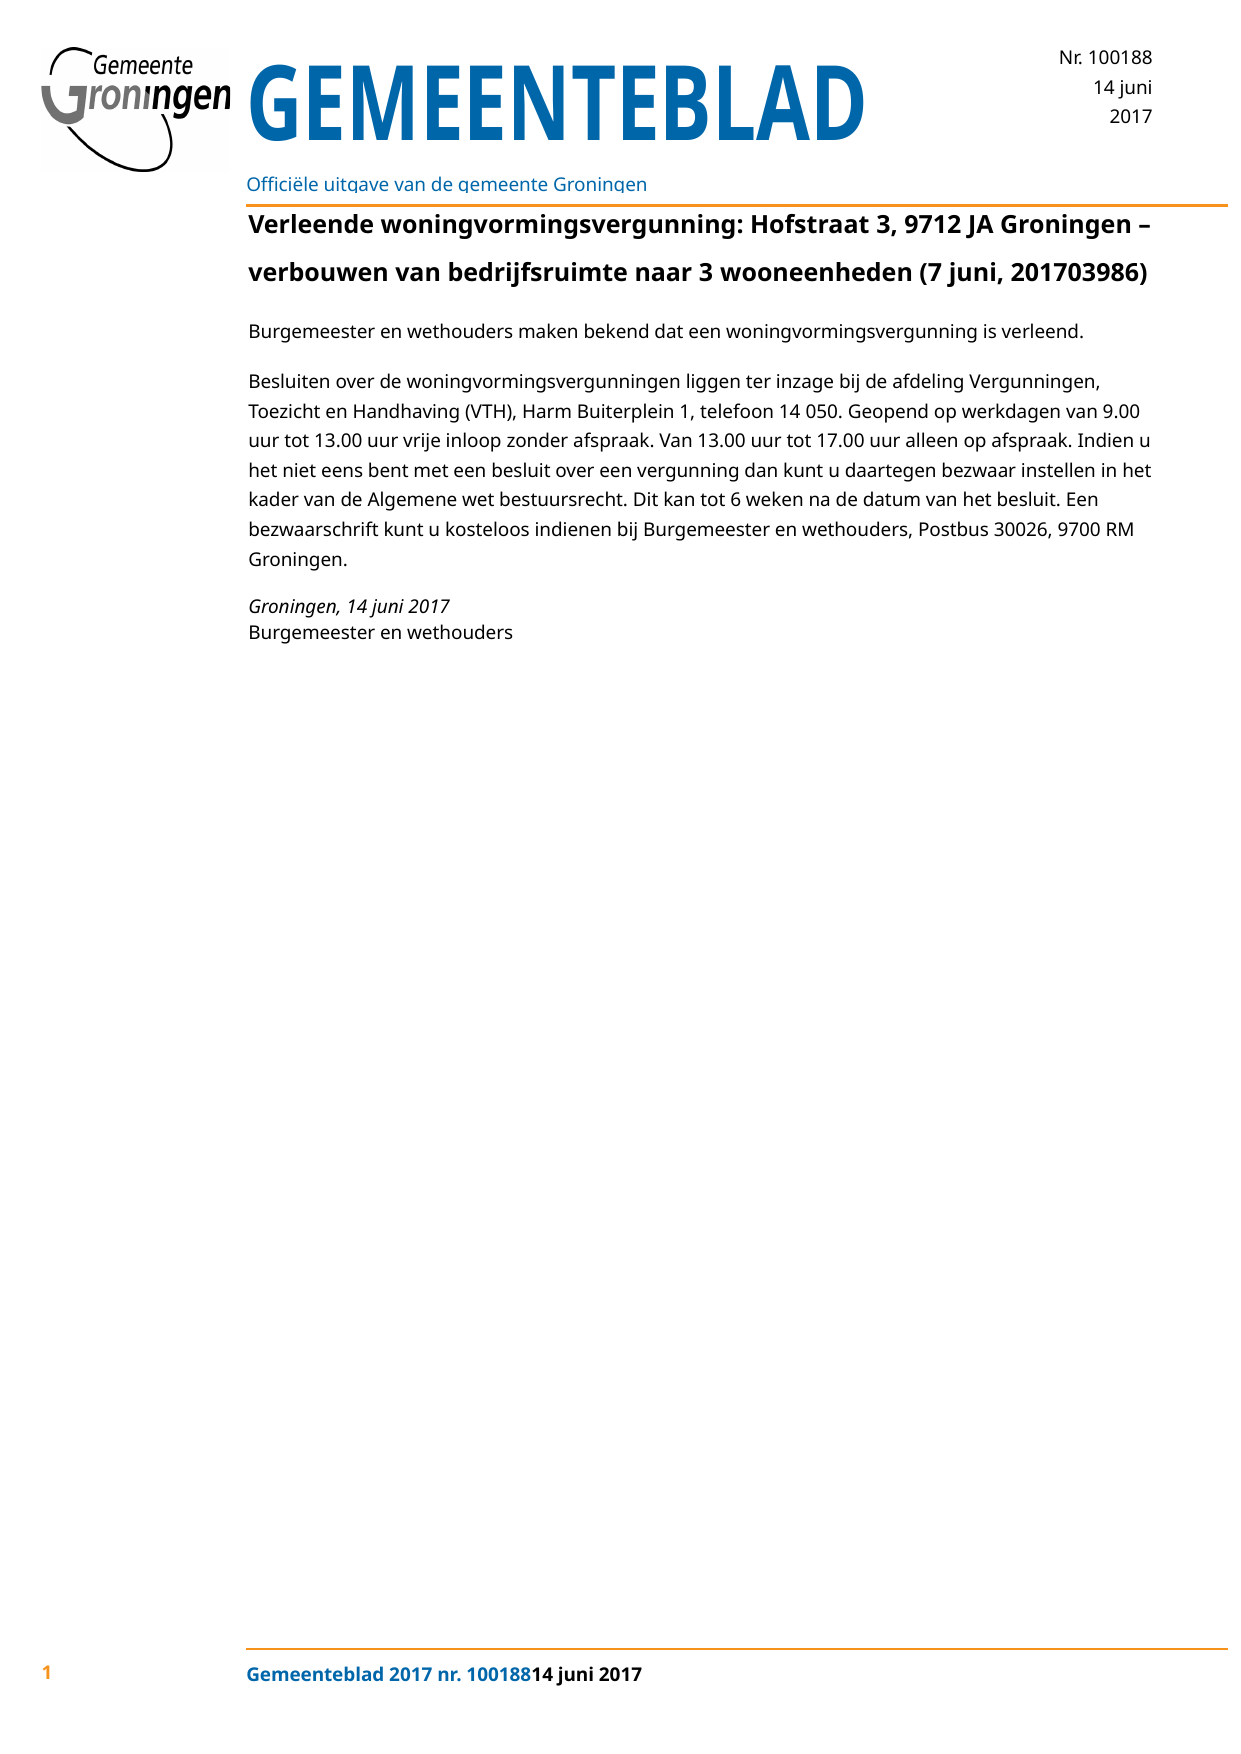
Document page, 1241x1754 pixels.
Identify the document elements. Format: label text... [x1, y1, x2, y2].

text Groningen, 14 juni 2017 [248, 594, 1152, 619]
text Verleende woningvormingsvergunning: Hofstraat 3, 9712 JA Groningen – verbouwen van bedrijfsruimte naar 3 wooneenheden (7 juni, 201703986) [248, 207, 1152, 288]
text Burgemeester en wethouders [248, 619, 1152, 645]
text Burgemeester en wethouders maken bekend dat een woningvormingsvergunning is verleend. [248, 318, 1152, 344]
picture [41, 47, 231, 172]
text Besluiten over de woningvormingsvergunningen liggen ter inzage bij de afdeling Vergunningen, Toezicht en Handhaving (VTH), Harm Buiterplein 1, telefoon 14 050. Geopend op werkdagen van 9.00 uur tot 13.00 uur vrije inloop zonder afspraak. Van 13.00 uur tot 17.00 uur alleen op afspraak. Indien u het niet eens bent met een besluit over een vergunning dan kunt u daartegen bezwaar instellen in het kader van de Algemene wet bestuursrecht. Dit kan tot 6 weken na de datum van het besluit. Een bezwaarschrift kunt u kosteloos indienen bij Burgemeester en wethouders, Postbus 30026, 9700 RM Groningen. [248, 368, 1152, 572]
